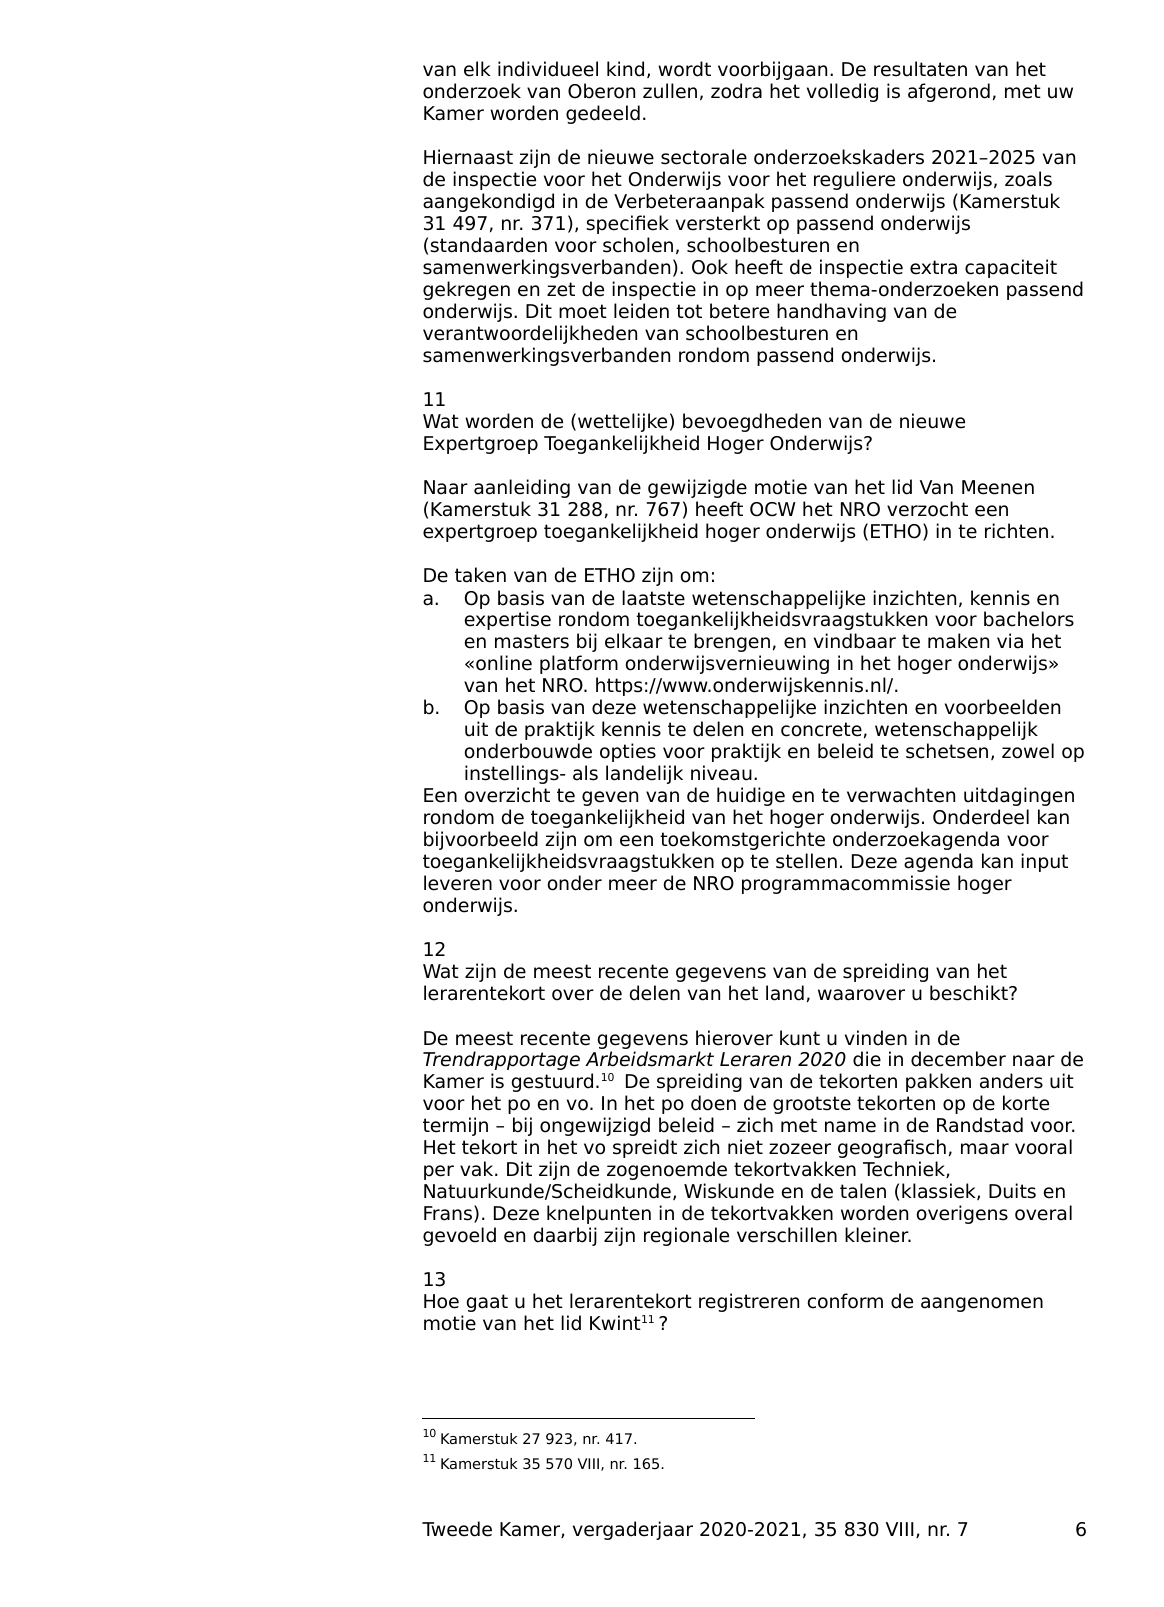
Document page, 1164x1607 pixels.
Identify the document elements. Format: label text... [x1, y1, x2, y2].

text Hoe gaat u het lerarentekort registreren conform de aangenomen motie van het lid Kwint? [422, 1291, 1087, 1335]
text b. Op basis van deze wetenschappelijke inzichten en voorbeelden uit de praktijk kennis te delen en concrete, wetenschappelijk onderbouwde opties voor praktijk en beleid te schetsen, zowel op instellings- als landelijk niveau. [422, 697, 1087, 785]
text De taken van de ETHO zijn om: [422, 565, 1087, 587]
text Kamerstuk 27 923, nr. 417. [422, 1427, 1087, 1449]
text Kamerstuk 35 570 VIII, nr. 165. [422, 1452, 1087, 1474]
text Een overzicht te geven van de huidige en te verwachten uitdagingen rondom de toegankelijkheid van het hoger onderwijs. Onderdeel kan bijvoorbeeld zijn om een toekomstgerichte onderzoekagenda voor toegankelijkheidsvraagstukken op te stellen. Deze agenda kan input leveren voor onder meer de NRO programmacommissie hoger onderwijs. [422, 785, 1087, 917]
text a. Op basis van de laatste wetenschappelijke inzichten, kennis en expertise rondom toegankelijkheidsvraagstukken voor bachelors en masters bij elkaar te brengen, en vindbaar te maken via het «online platform onderwijsvernieuwing in het hoger onderwijs» van het NRO. https://www.onderwijskennis.nl/. [422, 587, 1087, 697]
text 11 [422, 389, 1087, 411]
text Wat zijn de meest recente gegevens van de spreiding van het lerarentekort over de delen van het land, waarover u beschikt? [422, 961, 1087, 1005]
text 13 [422, 1269, 1087, 1291]
text Hiernaast zijn de nieuwe sectorale onderzoekskaders 2021–2025 van de inspectie voor het Onderwijs voor het reguliere onderwijs, zoals aangekondigd in de Verbeteraanpak passend onderwijs (Kamerstuk 31 497, nr. 371), specifiek versterkt op passend onderwijs (standaarden voor scholen, schoolbesturen en samenwerkingsverbanden). Ook heeft de inspectie extra capaciteit gekregen en zet de inspectie in op meer thema-onderzoeken passend onderwijs. Dit moet leiden tot betere handhaving van de verantwoordelijkheden van schoolbesturen en samenwerkingsverbanden rondom passend onderwijs. [422, 147, 1087, 367]
text Naar aanleiding van de gewijzigde motie van het lid Van Meenen (Kamerstuk 31 288, nr. 767) heeft OCW het NRO verzocht een expertgroep toegankelijkheid hoger onderwijs (ETHO) in te richten. [422, 477, 1087, 543]
text De meest recente gegevens hierover kunt u vinden in de Trendrapportage Arbeidsmarkt Leraren 2020 die in december naar de Kamer is gestuurd. De spreiding van de tekorten pakken anders uit voor het po en vo. In het po doen de grootste tekorten op de korte termijn – bij ongewijzigd beleid – zich met name in de Randstad voor. Het tekort in het vo spreidt zich niet zozeer geografisch, maar vooral per vak. Dit zijn de zogenoemde tekortvakken Techniek, Natuurkunde/Scheidkunde, Wiskunde en de talen (klassiek, Duits en Frans). Deze knelpunten in de tekortvakken worden overigens overal gevoeld en daarbij zijn regionale verschillen kleiner. [422, 1027, 1087, 1247]
text Wat worden de (wettelijke) bevoegdheden van de nieuwe Expertgroep Toegankelijkheid Hoger Onderwijs? [422, 411, 1087, 455]
text 12 [422, 939, 1087, 961]
text van elk individueel kind, wordt voorbijgaan. De resultaten van het onderzoek van Oberon zullen, zodra het volledig is afgerond, met uw Kamer worden gedeeld. [422, 59, 1087, 125]
